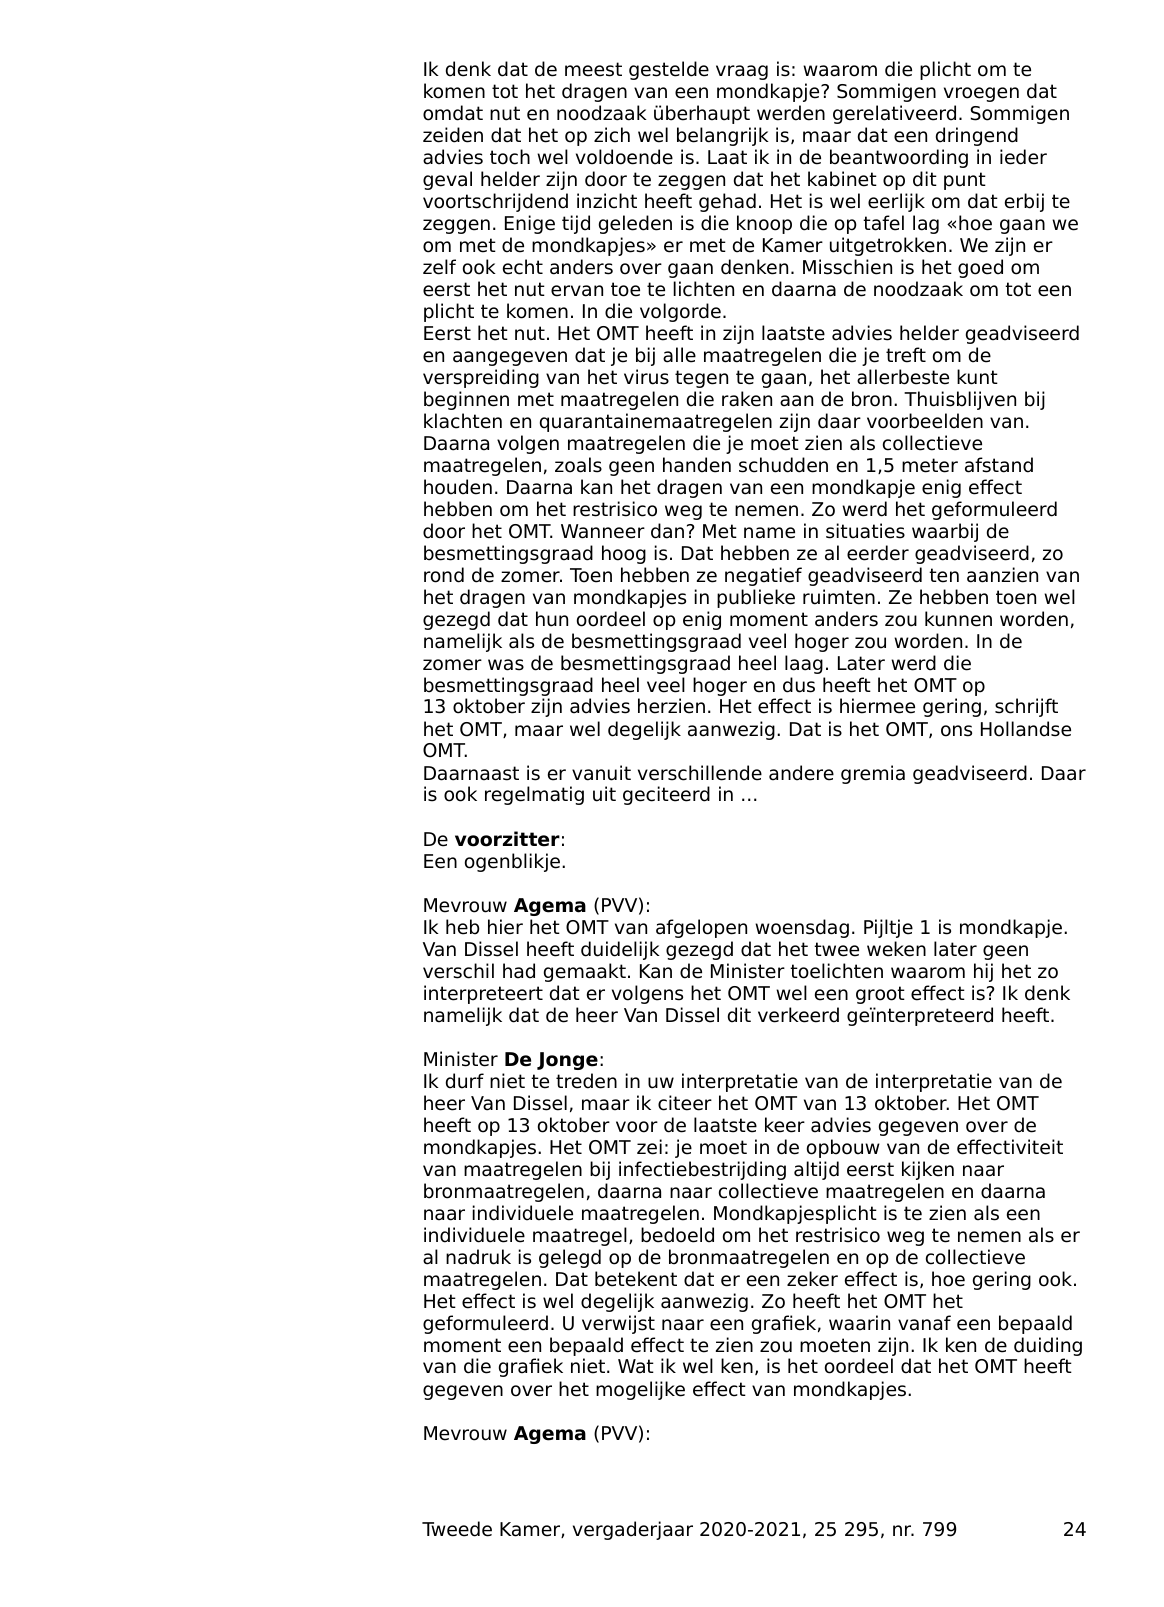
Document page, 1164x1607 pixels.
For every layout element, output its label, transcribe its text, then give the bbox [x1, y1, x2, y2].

text Ik denk dat de meest gestelde vraag is: waarom die plicht om te komen tot het dragen van een mondkapje? Sommigen vroegen dat omdat nut en noodzaak überhaupt werden gerelativeerd. Sommigen zeiden dat het op zich wel belangrijk is, maar dat een dringend advies toch wel voldoende is. Laat ik in de beantwoording in ieder geval helder zijn door te zeggen dat het kabinet op dit punt voortschrijdend inzicht heeft gehad. Het is wel eerlijk om dat erbij te zeggen. Enige tijd geleden is die knoop die op tafel lag «hoe gaan we om met de mondkapjes» er met de Kamer uitgetrokken. We zijn er zelf ook echt anders over gaan denken. Misschien is het goed om eerst het nut ervan toe te lichten en daarna de noodzaak om tot een plicht te komen. In die volgorde. [422, 59, 1087, 323]
text Een ogenblikje. [422, 851, 1087, 872]
text Daarnaast is er vanuit verschillende andere gremia geadviseerd. Daar is ook regelmatig uit geciteerd in ... [422, 762, 1087, 806]
text De voorzitter: [422, 828, 1087, 851]
text Minister De Jonge: [422, 1049, 1087, 1071]
text Ik durf niet te treden in uw interpretatie van de interpretatie van de heer Van Dissel, maar ik citeer het OMT van 13 oktober. Het OMT heeft op 13 oktober voor de laatste keer advies gegeven over de mondkapjes. Het OMT zei: je moet in de opbouw van de effectiviteit van maatregelen bij infectiebestrijding altijd eerst kijken naar bronmaatregelen, daarna naar collectieve maatregelen en daarna naar individuele maatregelen. Mondkapjesplicht is te zien als een individuele maatregel, bedoeld om het restrisico weg te nemen als er al nadruk is gelegd op de bronmaatregelen en op de collectieve maatregelen. Dat betekent dat er een zeker effect is, hoe gering ook. Het effect is wel degelijk aanwezig. Zo heeft het OMT het geformuleerd. U verwijst naar een grafiek, waarin vanaf een bepaald moment een bepaald effect te zien zou moeten zijn. Ik ken de duiding van die grafiek niet. Wat ik wel ken, is het oordeel dat het OMT heeft gegeven over het mogelijke effect van mondkapjes. [422, 1071, 1087, 1400]
text Mevrouw Agema (PVV): [422, 1423, 1087, 1444]
text Eerst het nut. Het OMT heeft in zijn laatste advies helder geadviseerd en aangegeven dat je bij alle maatregelen die je treft om de verspreiding van het virus tegen te gaan, het allerbeste kunt beginnen met maatregelen die raken aan de bron. Thuisblijven bij klachten en quarantainemaatregelen zijn daar voorbeelden van. Daarna volgen maatregelen die je moet zien als collectieve maatregelen, zoals geen handen schudden en 1,5 meter afstand houden. Daarna kan het dragen van een mondkapje enig effect hebben om het restrisico weg te nemen. Zo werd het geformuleerd door het OMT. Wanneer dan? Met name in situaties waarbij de besmettingsgraad hoog is. Dat hebben ze al eerder geadviseerd, zo rond de zomer. Toen hebben ze negatief geadviseerd ten aanzien van het dragen van mondkapjes in publieke ruimten. Ze hebben toen wel gezegd dat hun oordeel op enig moment anders zou kunnen worden, namelijk als de besmettingsgraad veel hoger zou worden. In de zomer was de besmettingsgraad heel laag. Later werd die besmettingsgraad heel veel hoger en dus heeft het OMT op 13 oktober zijn advies herzien. Het effect is hiermee gering, schrijft het OMT, maar wel degelijk aanwezig. Dat is het OMT, ons Hollandse OMT. [422, 323, 1087, 762]
text Mevrouw Agema (PVV): [422, 895, 1087, 917]
text Ik heb hier het OMT van afgelopen woensdag. Pijltje 1 is mondkapje. Van Dissel heeft duidelijk gezegd dat het twee weken later geen verschil had gemaakt. Kan de Minister toelichten waarom hij het zo interpreteert dat er volgens het OMT wel een groot effect is? Ik denk namelijk dat de heer Van Dissel dit verkeerd geïnterpreteerd heeft. [422, 917, 1087, 1027]
